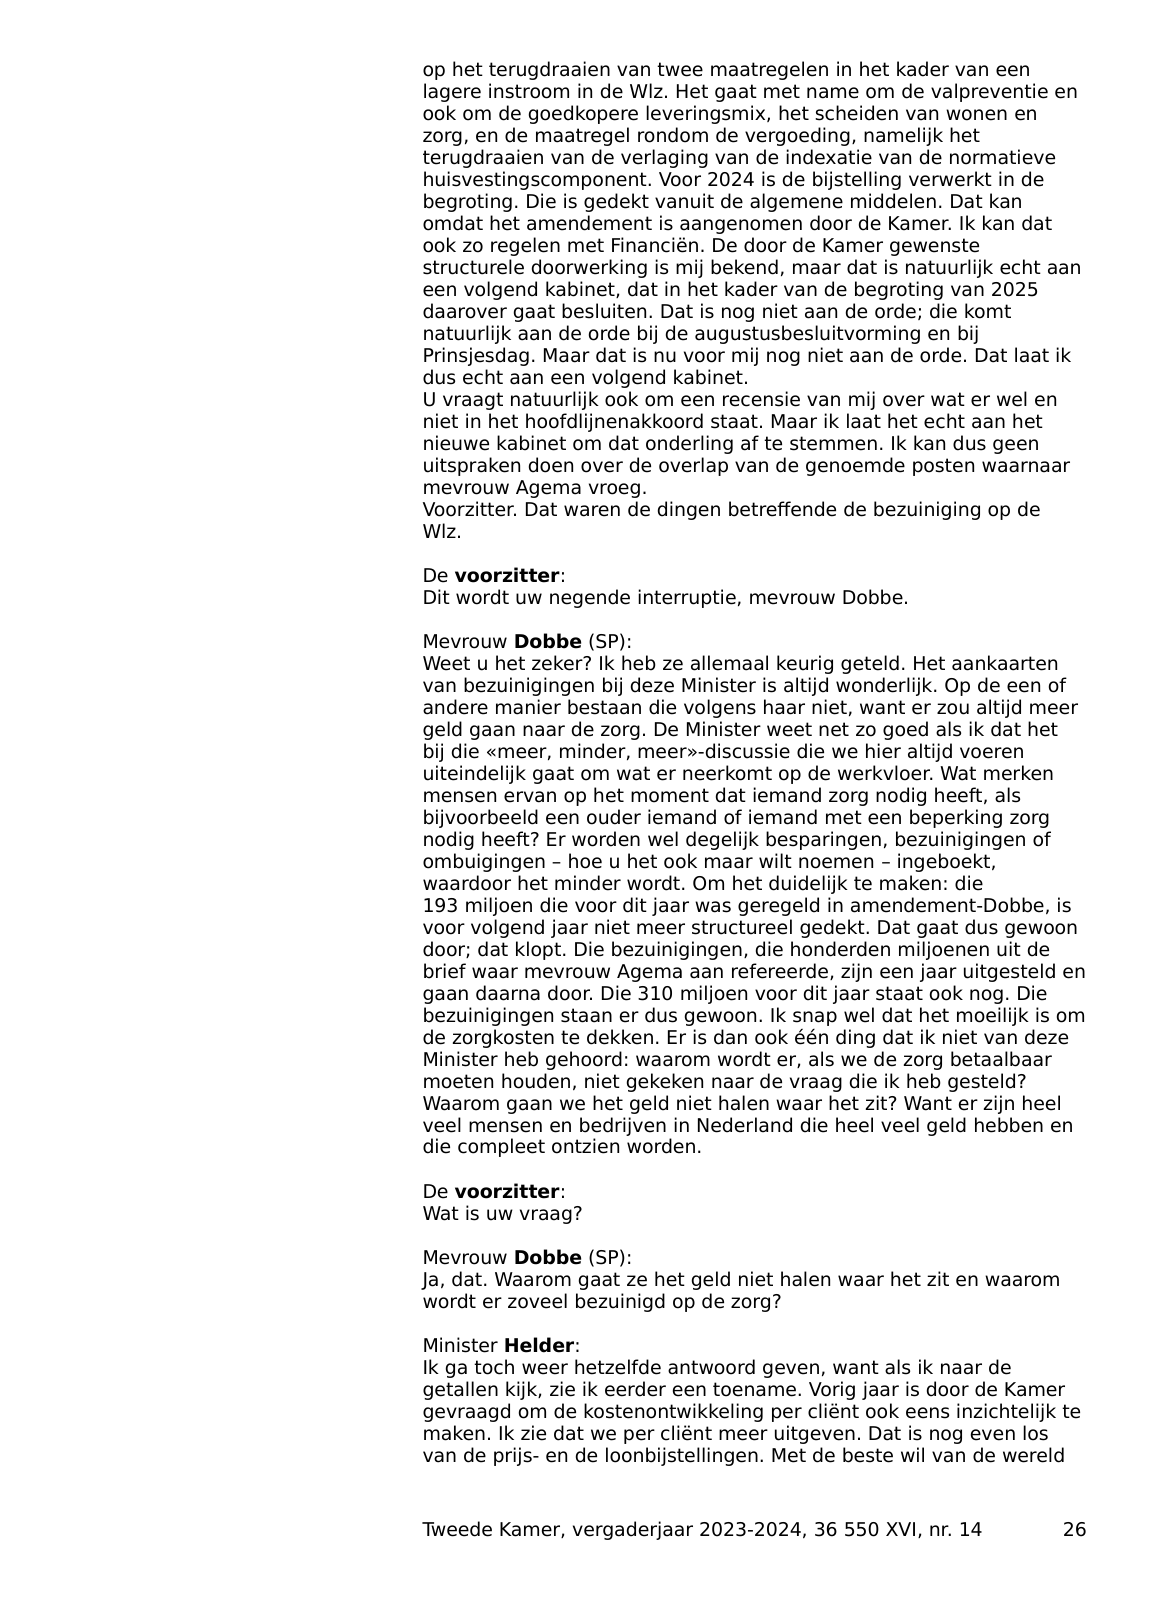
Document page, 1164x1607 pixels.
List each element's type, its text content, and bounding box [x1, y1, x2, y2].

text Mevrouw Dobbe (SP): [422, 1247, 1087, 1269]
text Ja, dat. Waarom gaat ze het geld niet halen waar het zit en waarom wordt er zoveel bezuinigd op de zorg? [422, 1269, 1087, 1313]
text Wat is uw vraag? [422, 1203, 1087, 1224]
text U vraagt natuurlijk ook om een recensie van mij over wat er wel en niet in het hoofdlijnenakkoord staat. Maar ik laat het echt aan het nieuwe kabinet om dat onderling af te stemmen. Ik kan dus geen uitspraken doen over de overlap van de genoemde posten waarnaar mevrouw Agema vroeg. [422, 389, 1087, 499]
text Minister Helder: [422, 1335, 1087, 1357]
text Voorzitter. Dat waren de dingen betreffende de bezuiniging op de Wlz. [422, 499, 1087, 543]
text Mevrouw Dobbe (SP): [422, 631, 1087, 653]
text Ik ga toch weer hetzelfde antwoord geven, want als ik naar de getallen kijk, zie ik eerder een toename. Vorig jaar is door de Kamer gevraagd om de kostenontwikkeling per cliënt ook eens inzichtelijk te maken. Ik zie dat we per cliënt meer uitgeven. Dat is nog even los van de prijs- en de loonbijstellingen. Met de beste wil van de wereld [422, 1357, 1087, 1467]
text De voorzitter: [422, 565, 1087, 587]
text Weet u het zeker? Ik heb ze allemaal keurig geteld. Het aankaarten van bezuinigingen bij deze Minister is altijd wonderlijk. Op de een of andere manier bestaan die volgens haar niet, want er zou altijd meer geld gaan naar de zorg. De Minister weet net zo goed als ik dat het bij die «meer, minder, meer»-discussie die we hier altijd voeren uiteindelijk gaat om wat er neerkomt op de werkvloer. Wat merken mensen ervan op het moment dat iemand zorg nodig heeft, als bijvoorbeeld een ouder iemand of iemand met een beperking zorg nodig heeft? Er worden wel degelijk besparingen, bezuinigingen of ombuigingen – hoe u het ook maar wilt noemen – ingeboekt, waardoor het minder wordt. Om het duidelijk te maken: die 193 miljoen die voor dit jaar was geregeld in amendement-Dobbe, is voor volgend jaar niet meer structureel gedekt. Dat gaat dus gewoon door; dat klopt. Die bezuinigingen, die honderden miljoenen uit de brief waar mevrouw Agema aan refereerde, zijn een jaar uitgesteld en gaan daarna door. Die 310 miljoen voor dit jaar staat ook nog. Die bezuinigingen staan er dus gewoon. Ik snap wel dat het moeilijk is om de zorgkosten te dekken. Er is dan ook één ding dat ik niet van deze Minister heb gehoord: waarom wordt er, als we de zorg betaalbaar moeten houden, niet gekeken naar de vraag die ik heb gesteld? Waarom gaan we het geld niet halen waar het zit? Want er zijn heel veel mensen en bedrijven in Nederland die heel veel geld hebben en die compleet ontzien worden. [422, 653, 1087, 1158]
text De voorzitter: [422, 1181, 1087, 1203]
text Dit wordt uw negende interruptie, mevrouw Dobbe. [422, 587, 1087, 609]
text op het terugdraaien van twee maatregelen in het kader van een lagere instroom in de Wlz. Het gaat met name om de valpreventie en ook om de goedkopere leveringsmix, het scheiden van wonen en zorg, en de maatregel rondom de vergoeding, namelijk het terugdraaien van de verlaging van de indexatie van de normatieve huisvestingscomponent. Voor 2024 is de bijstelling verwerkt in de begroting. Die is gedekt vanuit de algemene middelen. Dat kan omdat het amendement is aangenomen door de Kamer. Ik kan dat ook zo regelen met Financiën. De door de Kamer gewenste structurele doorwerking is mij bekend, maar dat is natuurlijk echt aan een volgend kabinet, dat in het kader van de begroting van 2025 daarover gaat besluiten. Dat is nog niet aan de orde; die komt natuurlijk aan de orde bij de augustusbesluitvorming en bij Prinsjesdag. Maar dat is nu voor mij nog niet aan de orde. Dat laat ik dus echt aan een volgend kabinet. [422, 59, 1087, 389]
